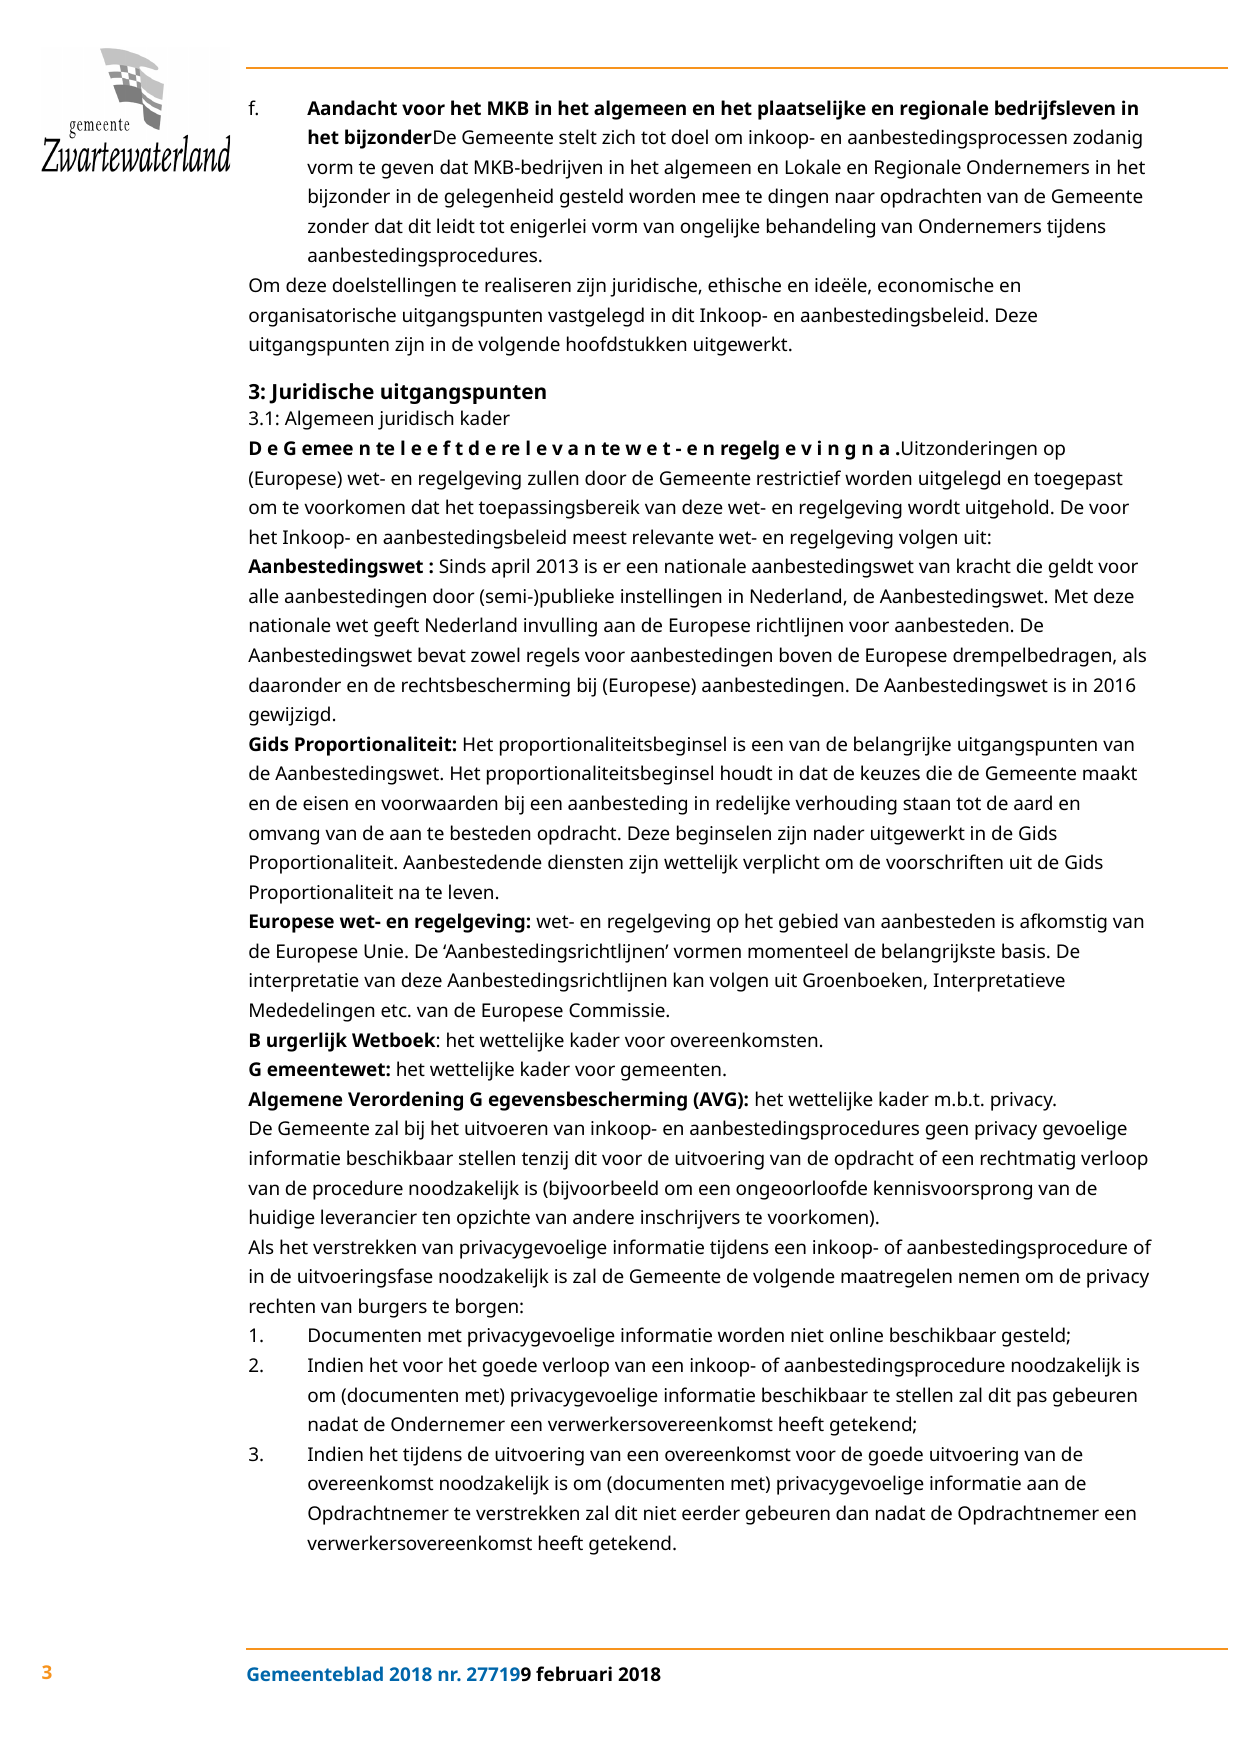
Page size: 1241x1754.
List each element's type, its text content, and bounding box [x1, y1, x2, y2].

picture [41, 47, 231, 172]
text D e G emee n te l e e f t d e re l e v a n te w e t - e n regelg e v i n g n a .Uitzonderingen op (Europese) wet- en regelgeving zullen door de Gemeente restrictief worden uitgelegd en toegepast om te voorkomen dat het toepassingsbereik van deze wet- en regelgeving wordt uitgehold. De voor het Inkoop- en aanbestedingsbeleid meest relevante wet- en regelgeving volgen uit: [248, 435, 1152, 549]
text De Gemeente zal bij het uitvoeren van inkoop- en aanbestedingsprocedures geen privacy gevoelige informatie beschikbaar stellen tenzij dit voor de uitvoering van de opdracht of een rechtmatig verloop van de procedure noodzakelijk is (bijvoorbeeld om een ongeoorloofde kennisvoorsprong van de huidige leverancier ten opzichte van andere inschrijvers te voorkomen). [248, 1116, 1152, 1230]
list Aandacht voor het MKB in het algemeen en het plaatselijke en regionale bedrijfsleven in het bijzonderDe Gemeente stelt zich tot doel om inkoop- en aanbestedingsprocessen zodanig vorm te geven dat MKB-bedrijven in het algemeen en Lokale en Regionale Ondernemers in het bijzonder in de gelegenheid gesteld worden mee te dingen naar opdrachten van de Gemeente zonder dat dit leidt tot enigerlei vorm van ongelijke behandeling van Ondernemers tijdens aanbestedingsprocedures. [248, 95, 1152, 268]
list Indien het tijdens de uitvoering van een overeenkomst voor de goede uitvoering van de overeenkomst noodzakelijk is om (documenten met) privacygevoelige informatie aan de Opdrachtnemer te verstrekken zal dit niet eerder gebeuren dan nadat de Opdrachtnemer een verwerkersovereenkomst heeft getekend. [248, 1441, 1152, 1555]
text B urgerlijk Wetboek: het wettelijke kader voor overeenkomsten. [248, 1027, 1152, 1052]
text Aanbestedingswet : Sinds april 2013 is er een nationale aanbestedingswet van kracht die geldt voor alle aanbestedingen door (semi-)publieke instellingen in Nederland, de Aanbestedingswet. Met deze nationale wet geeft Nederland invulling aan de Europese richtlijnen voor aanbesteden. De Aanbestedingswet bevat zowel regels voor aanbestedingen boven de Europese drempelbedragen, als daaronder en de rechtsbescherming bij (Europese) aanbestedingen. De Aanbestedingswet is in 2016 gewijzigd. [248, 553, 1152, 727]
text Algemene Verordening G egevensbescherming (AVG): het wettelijke kader m.b.t. privacy. [248, 1086, 1152, 1112]
list Documenten met privacygevoelige informatie worden niet online beschikbaar gesteld; [248, 1323, 1152, 1348]
text Om deze doelstellingen te realiseren zijn juridische, ethische en ideële, economische en organisatorische uitgangspunten vastgelegd in dit Inkoop- en aanbestedingsbeleid. Deze uitgangspunten zijn in de volgende hoofdstukken uitgewerkt. [248, 272, 1152, 357]
text 3.1: Algemeen juridisch kader [248, 406, 1152, 431]
text Gids Proportionaliteit: Het proportionaliteitsbeginsel is een van de belangrijke uitgangspunten van de Aanbestedingswet. Het proportionaliteitsbeginsel houdt in dat de keuzes die de Gemeente maakt en de eisen en voorwaarden bij een aanbesteding in redelijke verhouding staan tot de aard en omvang van de aan te besteden opdracht. Deze beginselen zijn nader uitgewerkt in de Gids Proportionaliteit. Aanbestedende diensten zijn wettelijk verplicht om de voorschriften uit de Gids Proportionaliteit na te leven. [248, 731, 1152, 904]
text Europese wet- en regelgeving: wet- en regelgeving op het gebied van aanbesteden is afkomstig van de Europese Unie. De ‘Aanbestedingsrichtlijnen’ vormen momenteel de belangrijkste basis. De interpretatie van deze Aanbestedingsrichtlijnen kan volgen uit Groenboeken, Interpretatieve Mededelingen etc. van de Europese Commissie. [248, 908, 1152, 1023]
list Indien het voor het goede verloop van een inkoop- of aanbestedingsprocedure noodzakelijk is om (documenten met) privacygevoelige informatie beschikbaar te stellen zal dit pas gebeuren nadat de Ondernemer een verwerkersovereenkomst heeft getekend; [248, 1352, 1152, 1437]
text Als het verstrekken van privacygevoelige informatie tijdens een inkoop- of aanbestedingsprocedure of in de uitvoeringsfase noodzakelijk is zal de Gemeente de volgende maatregelen nemen om de privacy rechten van burgers te borgen: [248, 1234, 1152, 1319]
text G emeentewet: het wettelijke kader voor gemeenten. [248, 1056, 1152, 1082]
text 3: Juridische uitgangspunten [248, 377, 1152, 406]
